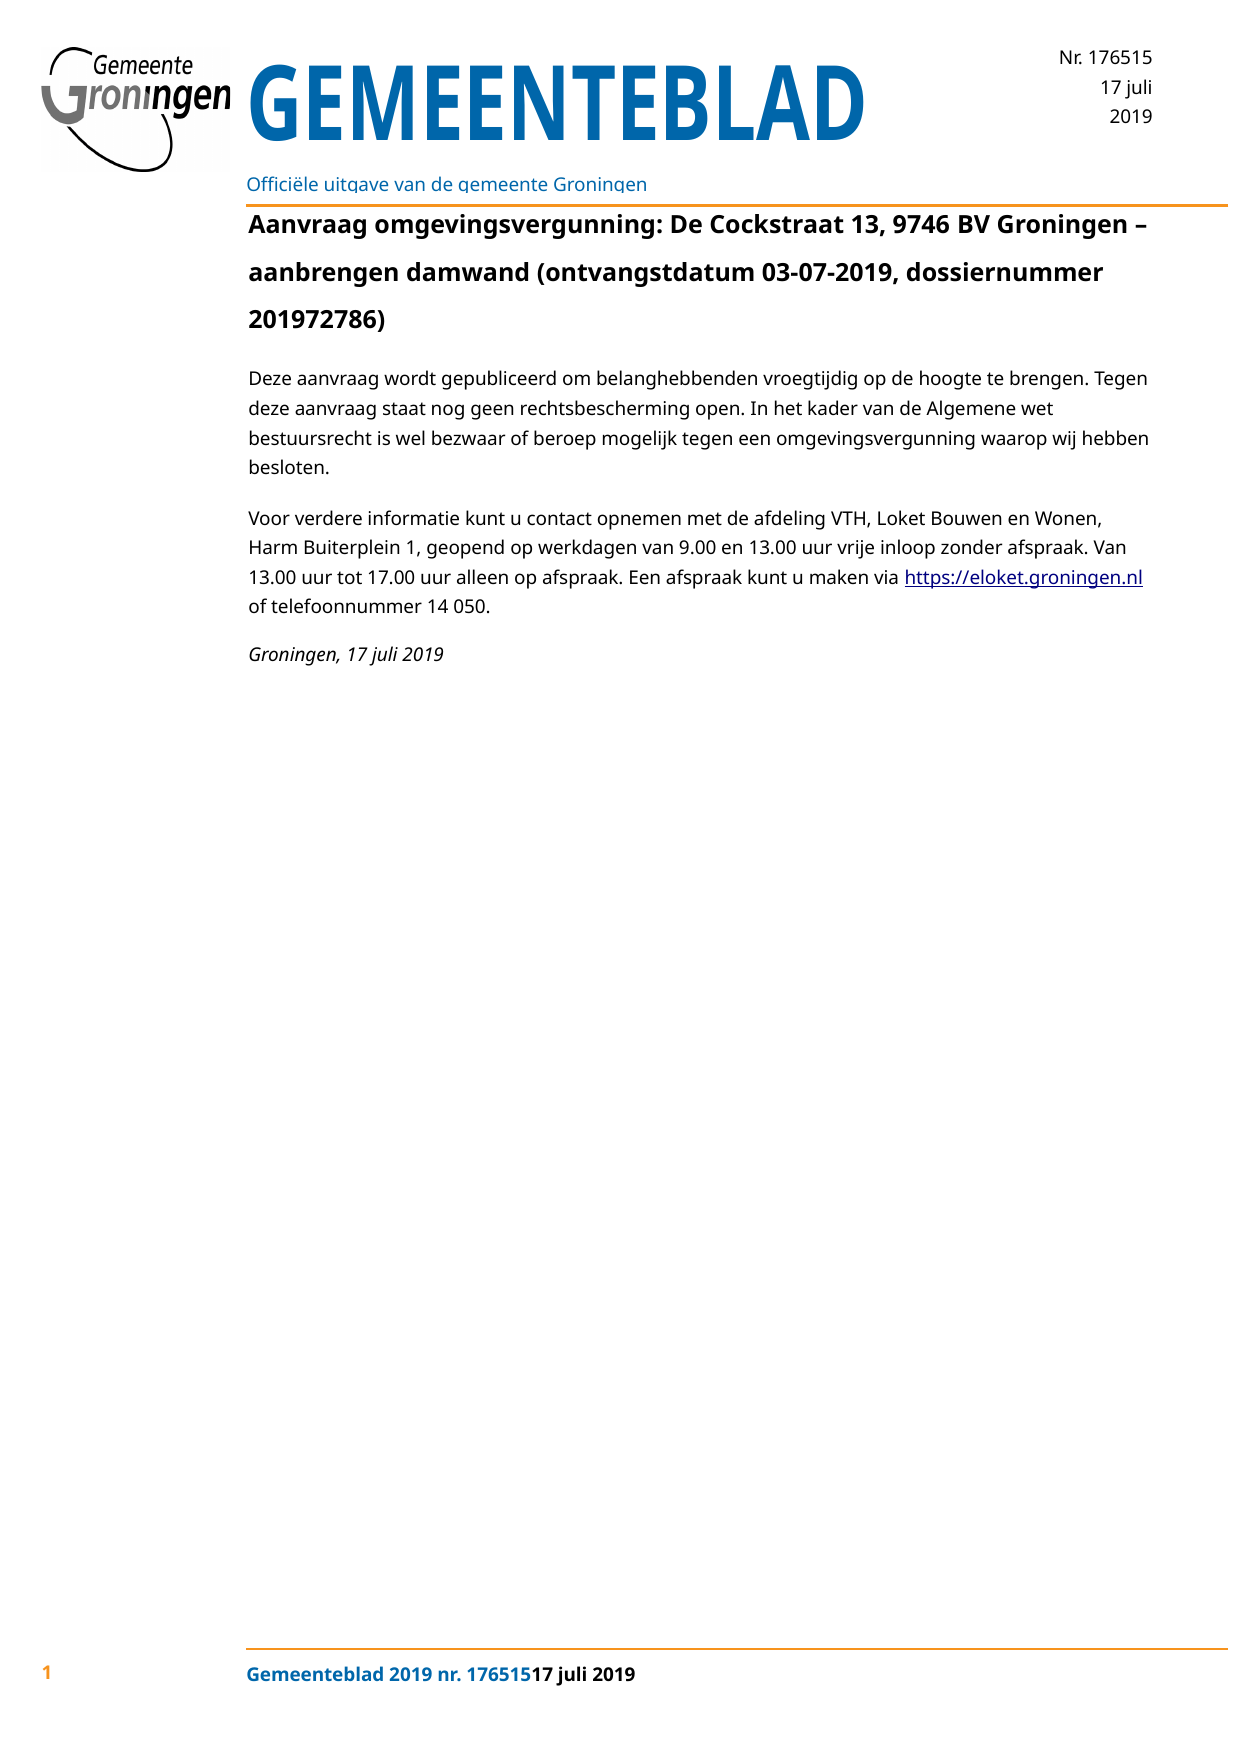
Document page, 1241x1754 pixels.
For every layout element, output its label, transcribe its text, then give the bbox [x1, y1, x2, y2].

text Groningen, 17 juli 2019 [248, 641, 1152, 667]
text Aanvraag omgevingsvergunning: De Cockstraat 13, 9746 BV Groningen – aanbrengen damwand (ontvangstdatum 03-07-2019, dossiernummer 201972786) [248, 207, 1152, 336]
text Voor verdere informatie kunt u contact opnemen met de afdeling VTH, Loket Bouwen en Wonen, Harm Buiterplein 1, geopend op werkdagen van 9.00 en 13.00 uur vrije inloop zonder afspraak. Van 13.00 uur tot 17.00 uur alleen op afspraak. Een afspraak kunt u maken via https://eloket.groningen.nl of telefoonnummer 14 050. [248, 505, 1152, 619]
text Deze aanvraag wordt gepubliceerd om belanghebbenden vroegtijdig op de hoogte te brengen. Tegen deze aanvraag staat nog geen rechtsbescherming open. In het kader van de Algemene wet bestuursrecht is wel bezwaar of beroep mogelijk tegen een omgevingsvergunning waarop wij hebben besloten. [248, 366, 1152, 480]
picture [41, 47, 231, 172]
